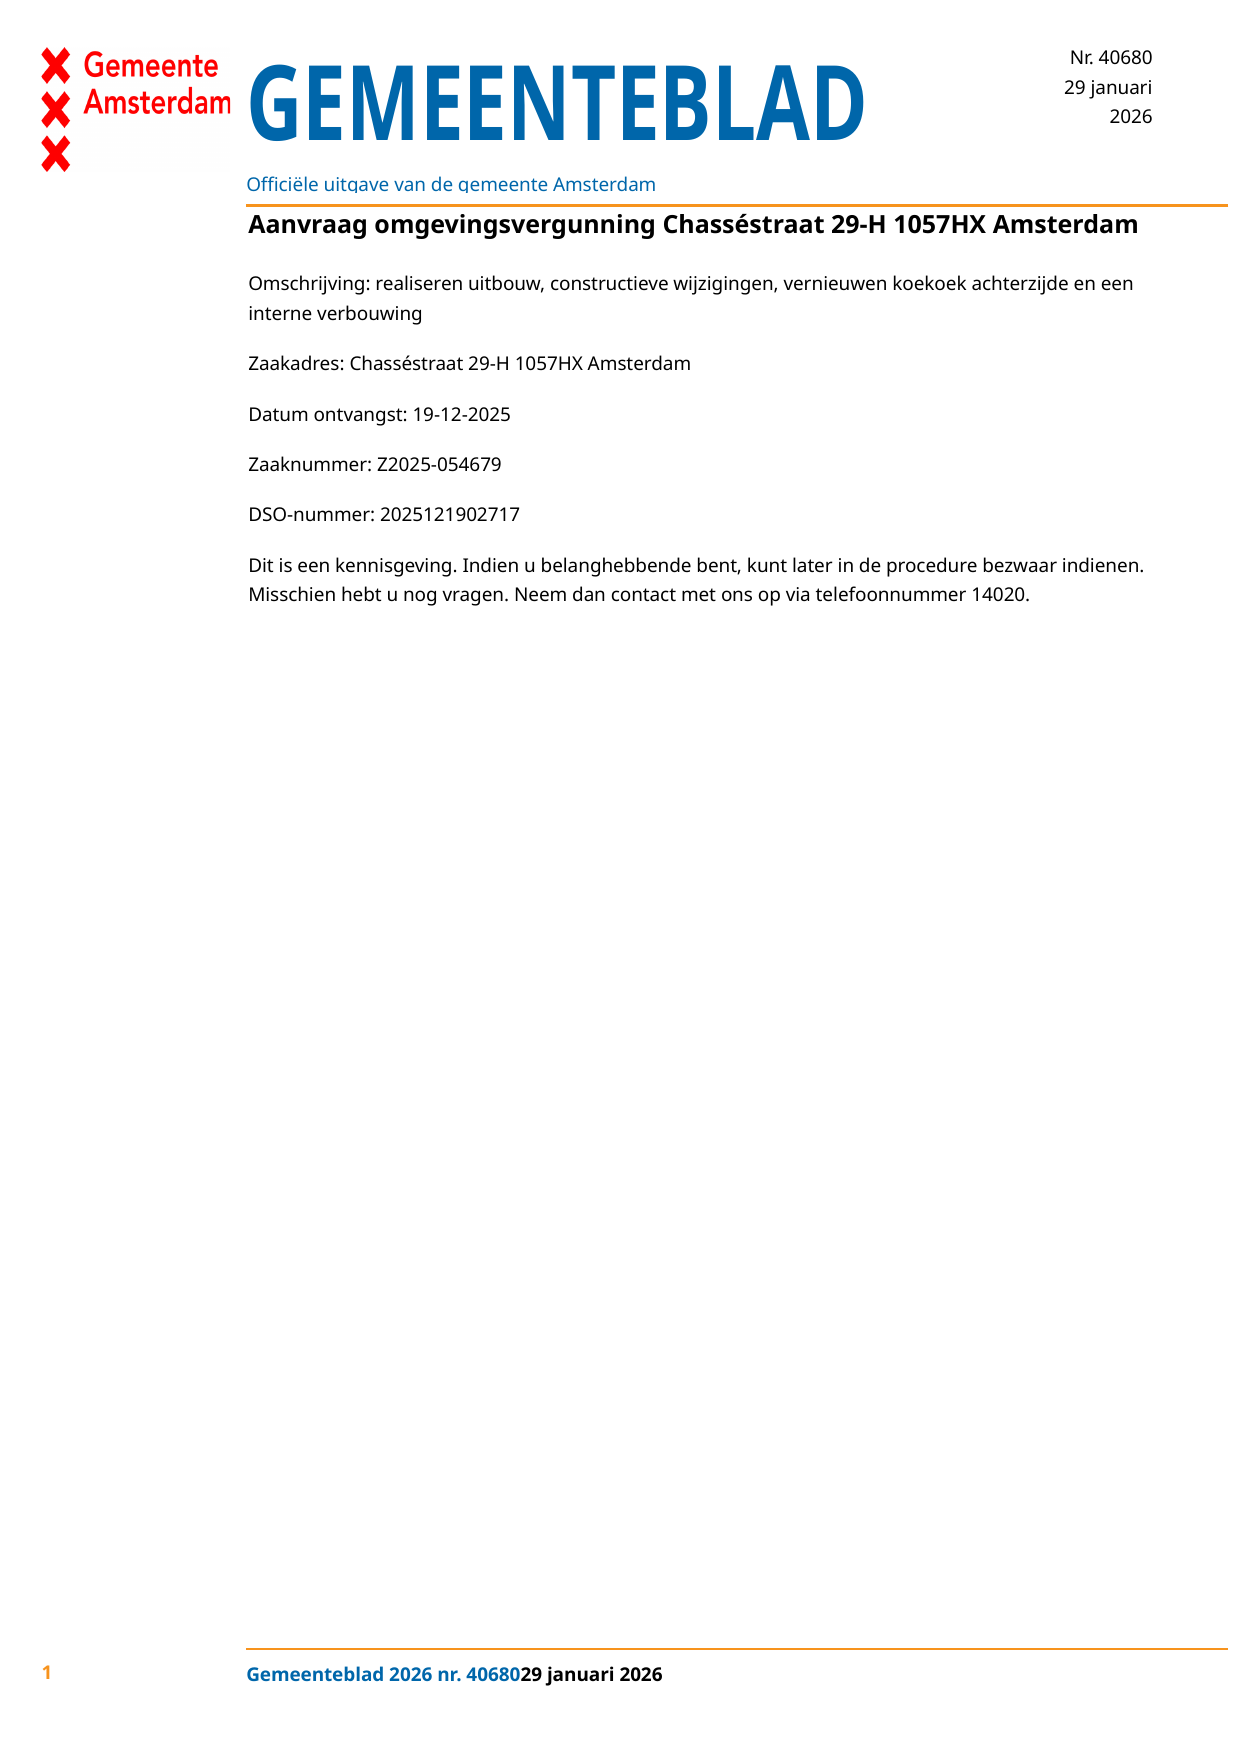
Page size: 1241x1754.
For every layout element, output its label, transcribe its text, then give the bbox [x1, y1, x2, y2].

text Datum ontvangst: 19-12-2025 [248, 401, 1152, 426]
picture [41, 47, 231, 172]
text Omschrijving: realiseren uitbouw, constructieve wijzigingen, vernieuwen koekoek achterzijde en een interne verbouwing [248, 270, 1152, 326]
text Dit is een kennisgeving. Indien u belanghebbende bent, kunt later in de procedure bezwaar indienen. Misschien hebt u nog vragen. Neem dan contact met ons op via telefoonnummer 14020. [248, 552, 1152, 607]
text DSO-nummer: 2025121902717 [248, 502, 1152, 527]
text Zaaknummer: Z2025-054679 [248, 451, 1152, 477]
text Zaakadres: Chasséstraat 29-H 1057HX Amsterdam [248, 350, 1152, 376]
text Aanvraag omgevingsvergunning Chasséstraat 29-H 1057HX Amsterdam [248, 207, 1152, 241]
